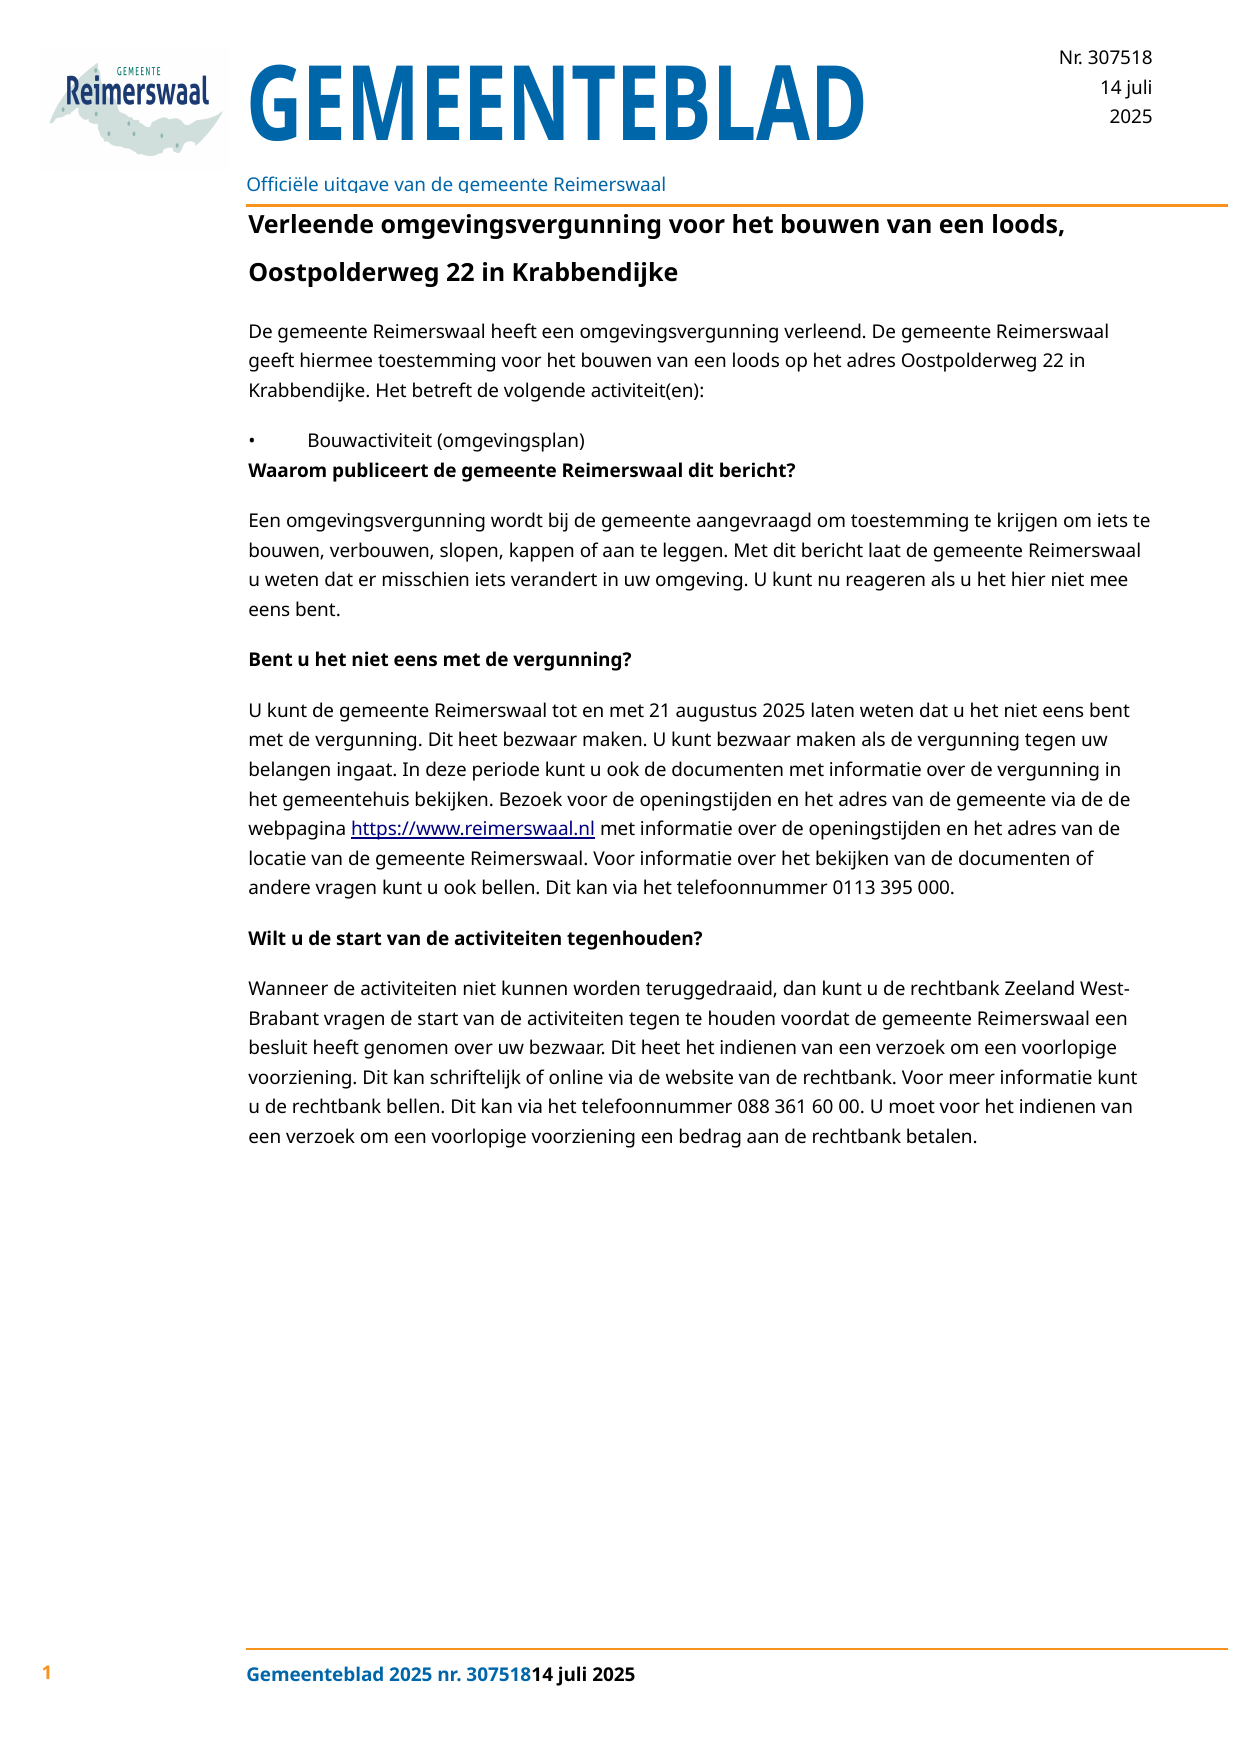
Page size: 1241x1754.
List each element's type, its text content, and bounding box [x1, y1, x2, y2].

text Wanneer de activiteiten niet kunnen worden teruggedraaid, dan kunt u de rechtbank Zeeland West-Brabant vragen de start van de activiteiten tegen te houden voordat de gemeente Reimerswaal een besluit heeft genomen over uw bezwaar. Dit heet het indienen van een verzoek om een voorlopige voorziening. Dit kan schriftelijk of online via de website van de rechtbank. Voor meer informatie kunt u de rechtbank bellen. Dit kan via het telefoonnummer 088 361 60 00. U moet voor het indienen van een verzoek om een voorlopige voorziening een bedrag aan de rechtbank betalen. [248, 975, 1152, 1149]
text Waarom publiceert de gemeente Reimerswaal dit bericht? [248, 457, 1152, 483]
text U kunt de gemeente Reimerswaal tot en met 21 augustus 2025 laten weten dat u het niet eens bent met de vergunning. Dit heet bezwaar maken. U kunt bezwaar maken als de vergunning tegen uw belangen ingaat. In deze periode kunt u ook de documenten met informatie over de vergunning in het gemeentehuis bekijken. Bezoek voor de openingstijden en het adres van de gemeente via de de webpagina https://www.reimerswaal.nl met informatie over de openingstijden en het adres van de locatie van de gemeente Reimerswaal. Voor informatie over het bekijken van de documenten of andere vragen kunt u ook bellen. Dit kan via het telefoonnummer 0113 395 000. [248, 697, 1152, 900]
list Bouwactiviteit (omgevingsplan) [248, 427, 1152, 453]
picture [41, 47, 231, 172]
text Verleende omgevingsvergunning voor het bouwen van een loods, Oostpolderweg 22 in Krabbendijke [248, 207, 1152, 288]
text De gemeente Reimerswaal heeft een omgevingsvergunning verleend. De gemeente Reimerswaal geeft hiermee toestemming voor het bouwen van een loods op het adres Oostpolderweg 22 in Krabbendijke. Het betreft de volgende activiteit(en): [248, 318, 1152, 403]
text Een omgevingsvergunning wordt bij de gemeente aangevraagd om toestemming te krijgen om iets te bouwen, verbouwen, slopen, kappen of aan te leggen. Met dit bericht laat de gemeente Reimerswaal u weten dat er misschien iets verandert in uw omgeving. U kunt nu reageren als u het hier niet mee eens bent. [248, 507, 1152, 622]
text Bent u het niet eens met de vergunning? [248, 647, 1152, 672]
text Wilt u de start van de activiteiten tegenhouden? [248, 925, 1152, 951]
